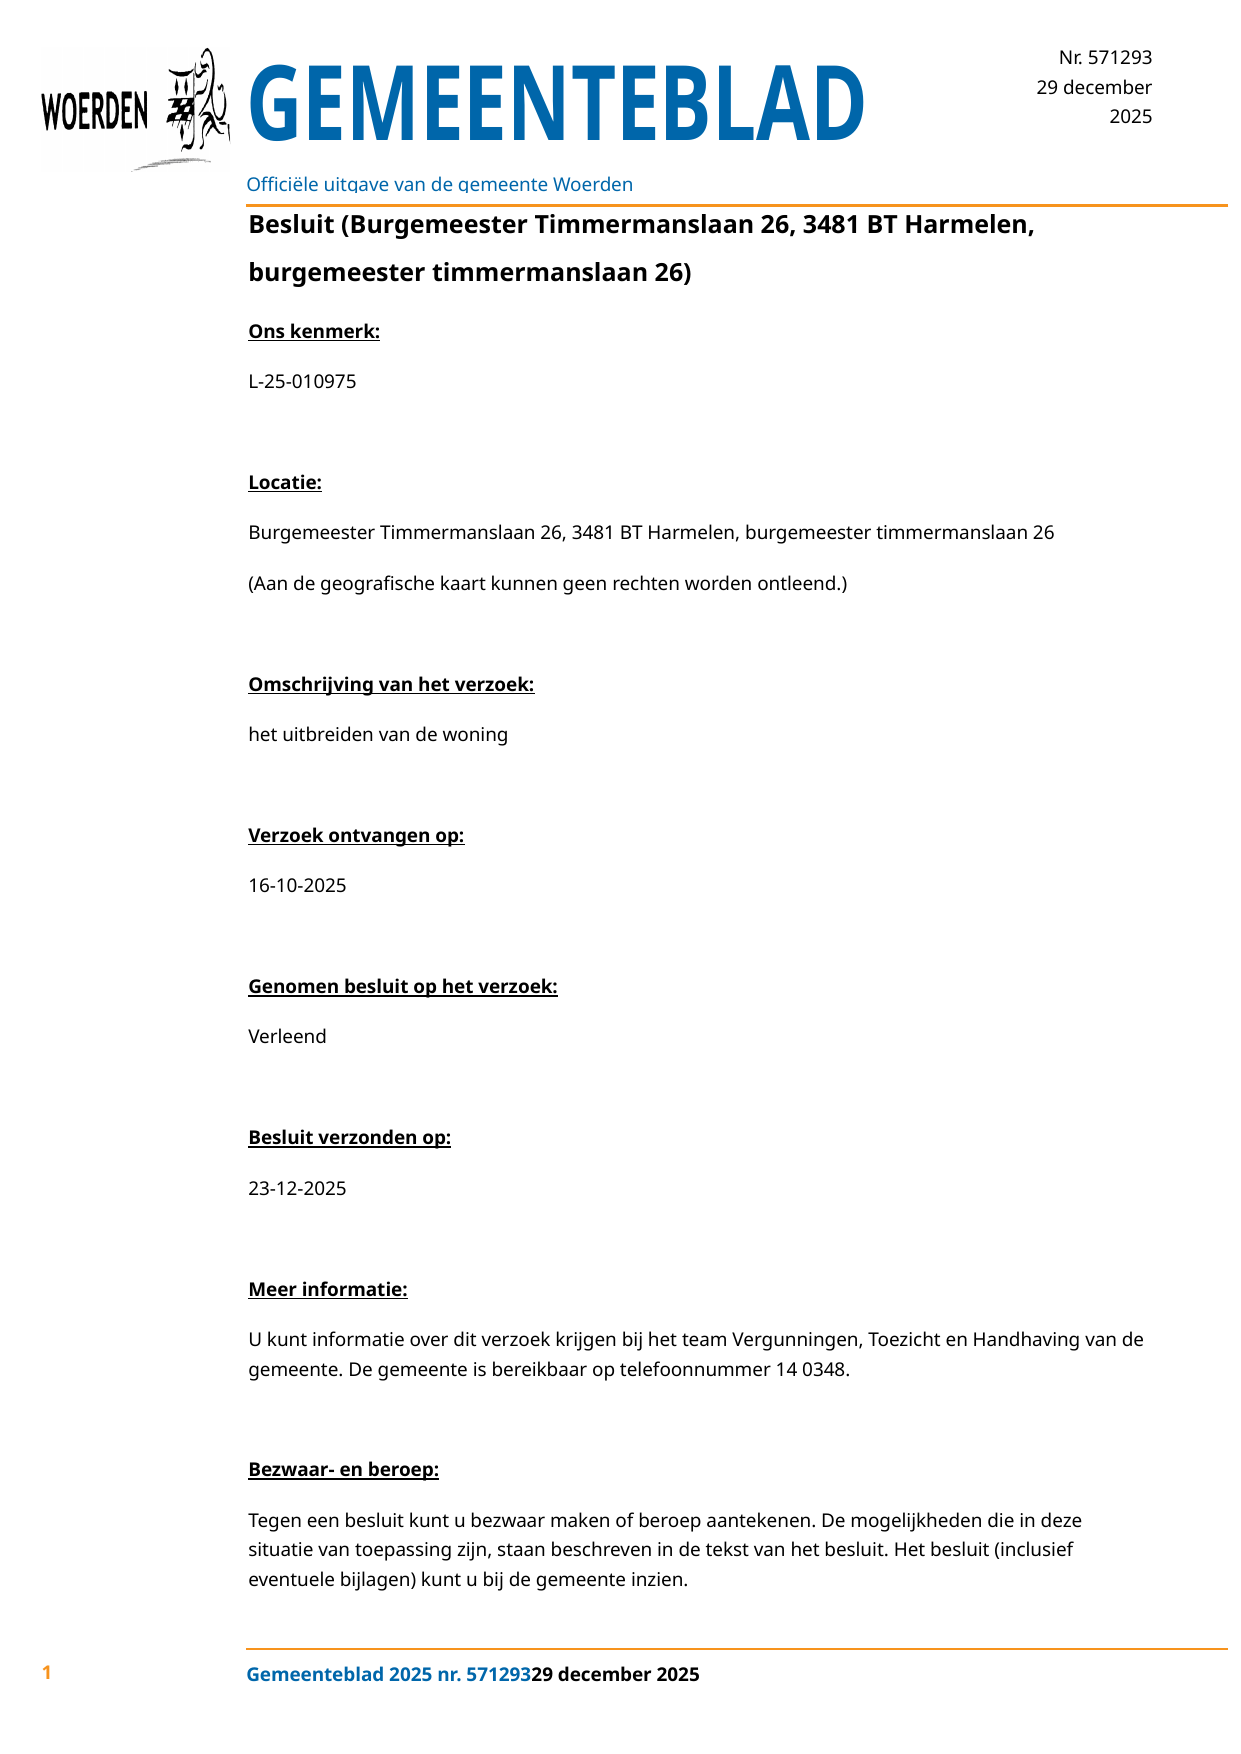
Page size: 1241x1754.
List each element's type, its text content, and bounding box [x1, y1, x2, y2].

text 23-12-2025 [248, 1175, 1152, 1201]
picture [41, 47, 231, 172]
text het uitbreiden van de woning [248, 721, 1152, 747]
text Omschrijving van het verzoek: [248, 671, 1152, 697]
text 16-10-2025 [248, 872, 1152, 898]
text Verleend [248, 1024, 1152, 1049]
text Locatie: [248, 469, 1152, 495]
text Bezwaar- en beroep: [248, 1457, 1152, 1482]
text Genomen besluit op het verzoek: [248, 973, 1152, 999]
text Meer informatie: [248, 1276, 1152, 1302]
text L-25-010975 [248, 368, 1152, 394]
text Besluit (Burgemeester Timmermanslaan 26, 3481 BT Harmelen, burgemeester timmermanslaan 26) [248, 207, 1152, 288]
text Ons kenmerk: [248, 318, 1152, 344]
text (Aan de geografische kaart kunnen geen rechten worden ontleend.) [248, 570, 1152, 596]
text Burgemeester Timmermanslaan 26, 3481 BT Harmelen, burgemeester timmermanslaan 26 [248, 519, 1152, 545]
text U kunt informatie over dit verzoek krijgen bij het team Vergunningen, Toezicht en Handhaving van de gemeente. De gemeente is bereikbaar op telefoonnummer 14 0348. [248, 1326, 1152, 1382]
text Verzoek ontvangen op: [248, 822, 1152, 848]
text Tegen een besluit kunt u bezwaar maken of beroep aantekenen. De mogelijkheden die in deze situatie van toepassing zijn, staan beschreven in de tekst van het besluit. Het besluit (inclusief eventuele bijlagen) kunt u bij de gemeente inzien. [248, 1507, 1152, 1592]
text Besluit verzonden op: [248, 1124, 1152, 1150]
